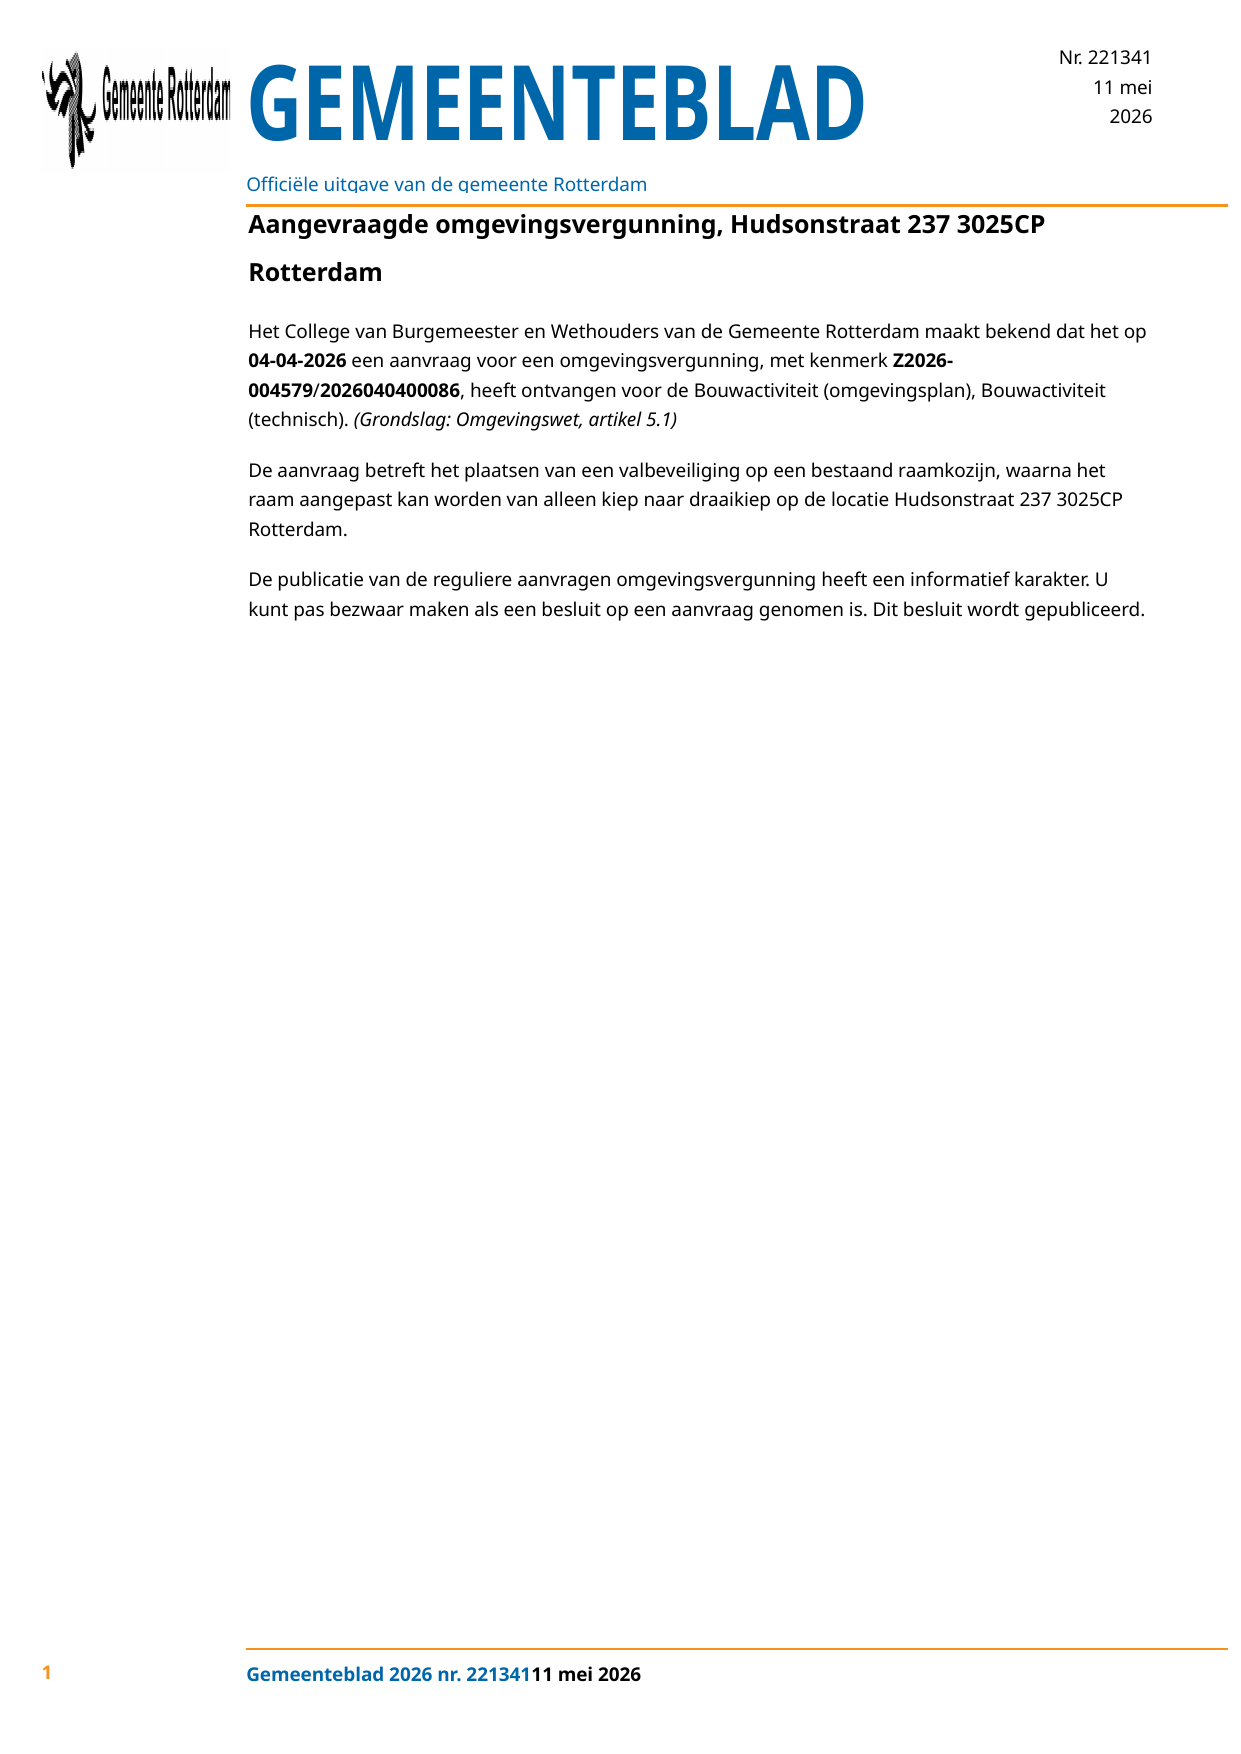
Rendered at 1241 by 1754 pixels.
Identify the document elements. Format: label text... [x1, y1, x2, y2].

picture [41, 47, 231, 172]
text De publicatie van de reguliere aanvragen omgevingsvergunning heeft een informatief karakter. U kunt pas bezwaar maken als een besluit op een aanvraag genomen is. Dit besluit wordt gepubliceerd. [248, 567, 1152, 622]
text De aanvraag betreft het plaatsen van een valbeveiliging op een bestaand raamkozijn, waarna het raam aangepast kan worden van alleen kiep naar draaikiep op de locatie Hudsonstraat 237 3025CP Rotterdam. [248, 457, 1152, 542]
text Aangevraagde omgevingsvergunning, Hudsonstraat 237 3025CP Rotterdam [248, 207, 1152, 288]
text Het College van Burgemeester en Wethouders van de Gemeente Rotterdam maakt bekend dat het op 04-04-2026 een aanvraag voor een omgevingsvergunning, met kenmerk Z2026-004579/2026040400086, heeft ontvangen voor de Bouwactiviteit (omgevingsplan), Bouwactiviteit (technisch). (Grondslag: Omgevingswet, artikel 5.1) [248, 318, 1152, 432]
